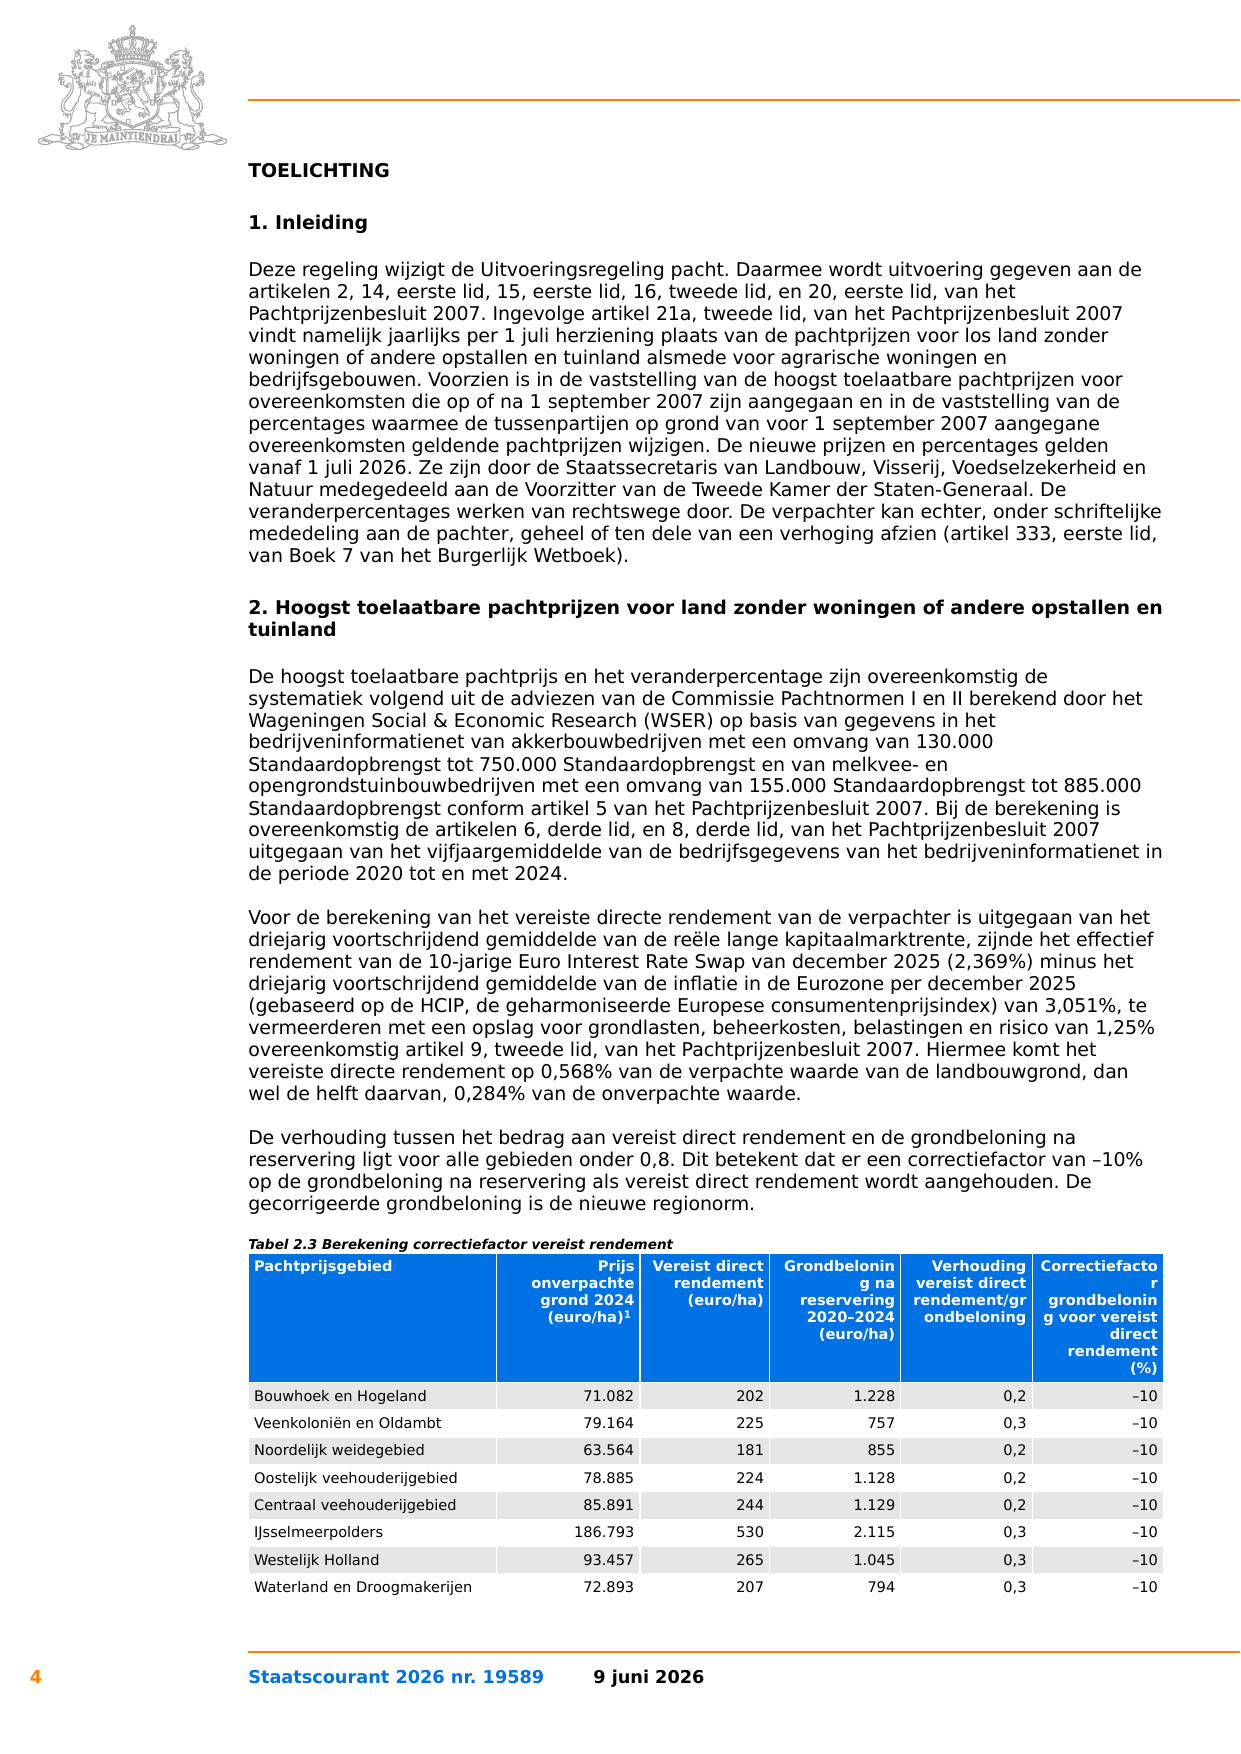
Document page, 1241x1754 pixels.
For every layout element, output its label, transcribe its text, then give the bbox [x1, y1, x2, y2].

text Deze regeling wijzigt de Uitvoeringsregeling pacht. Daarmee wordt uitvoering gegeven aan de artikelen 2, 14, eerste lid, 15, eerste lid, 16, tweede lid, en 20, eerste lid, van het Pachtprijzenbesluit 2007. Ingevolge artikel 21a, tweede lid, van het Pachtprijzenbesluit 2007 vindt namelijk jaarlijks per 1 juli herziening plaats van de pachtprijzen voor los land zonder woningen of andere opstallen en tuinland alsmede voor agrarische woningen en bedrijfsgebouwen. Voorzien is in de vaststelling van de hoogst toelaatbare pachtprijzen voor overeenkomsten die op of na 1 september 2007 zijn aangegaan en in de vaststelling van de percentages waarmee de tussenpartijen op grond van voor 1 september 2007 aangegane overeenkomsten geldende pachtprijzen wijzigen. De nieuwe prijzen en percentages gelden vanaf 1 juli 2026. Ze zijn door de Staatssecretaris van Landbouw, Visserij, Voedselzekerheid en Natuur medegedeeld aan de Voorzitter van de Tweede Kamer der Staten-Generaal. De veranderpercentages werken van rechtswege door. De verpachter kan echter, onder schriftelijke mededeling aan de pachter, geheel of ten dele van een verhoging afzien (artikel 333, eerste lid, van Boek 7 van het Burgerlijk Wetboek). [248, 259, 1163, 567]
table_cell –10 [1033, 1492, 1163, 1519]
table_cell 225 [641, 1410, 769, 1436]
table_cell 244 [641, 1492, 769, 1519]
table_cell –10 [1033, 1465, 1163, 1491]
table_cell 1.129 [770, 1492, 900, 1519]
table_cell 63.564 [497, 1438, 639, 1464]
table_cell Westelijk Holland [249, 1547, 496, 1573]
table_cell 0,3 [901, 1547, 1032, 1573]
table_cell 1.128 [770, 1465, 900, 1491]
table_cell Noordelijk weidegebied [249, 1438, 496, 1464]
table_cell 181 [641, 1438, 769, 1464]
table_cell –10 [1033, 1438, 1163, 1464]
table_cell –10 [1033, 1410, 1163, 1436]
table_cell 72.893 [497, 1575, 639, 1601]
picture [38, 25, 227, 150]
table_cell Oostelijk veehouderijgebied [249, 1465, 496, 1491]
table_cell 1.228 [770, 1383, 900, 1409]
text De hoogst toelaatbare pachtprijs en het veranderpercentage zijn overeenkomstig de systematiek volgend uit de adviezen van de Commissie Pachtnormen I en II berekend door het Wageningen Social & Economic Research (WSER) op basis van gegevens in het bedrijveninformatienet van akkerbouwbedrijven met een omvang van 130.000 Standaardopbrengst tot 750.000 Standaardopbrengst en van melkvee- en opengrondstuinbouwbedrijven met een omvang van 155.000 Standaardopbrengst tot 885.000 Standaardopbrengst conform artikel 5 van het Pachtprijzenbesluit 2007. Bij de berekening is overeenkomstig de artikelen 6, derde lid, en 8, derde lid, van het Pachtprijzenbesluit 2007 uitgegaan van het vijfjaargemiddelde van de bedrijfsgegevens van het bedrijveninformatienet in de periode 2020 tot en met 2024. [248, 666, 1163, 885]
table_cell 0,3 [901, 1410, 1032, 1436]
table_cell 186.793 [497, 1520, 639, 1546]
table_cell Verhouding vereist direct rendement/grondbeloning [901, 1254, 1032, 1382]
table_cell Pachtprijsgebied [249, 1254, 496, 1382]
table_cell 2.115 [770, 1520, 900, 1546]
text De verhouding tussen het bedrag aan vereist direct rendement en de grondbeloning na reservering ligt voor alle gebieden onder 0,8. Dit betekent dat er een correctiefactor van –10% op de grondbeloning na reservering als vereist direct rendement wordt aangehouden. De gecorrigeerde grondbeloning is de nieuwe regionorm. [248, 1127, 1163, 1215]
table_cell 855 [770, 1438, 900, 1464]
table_cell Bouwhoek en Hogeland [249, 1383, 496, 1409]
table_cell 0,2 [901, 1383, 1032, 1409]
table_cell 794 [770, 1575, 900, 1601]
table_cell Veenkoloniën en Oldambt [249, 1410, 496, 1436]
table_cell –10 [1033, 1383, 1163, 1409]
table_header Tabel 2.3 Berekening correctiefactor vereist rendement [248, 1237, 1163, 1252]
table_cell Waterland en Droogmakerijen [249, 1575, 496, 1601]
table_cell 757 [770, 1410, 900, 1436]
table_cell IJsselmeerpolders [249, 1520, 496, 1546]
table_cell –10 [1033, 1520, 1163, 1546]
table_cell 79.164 [497, 1410, 639, 1436]
table_cell Centraal veehouderijgebied [249, 1492, 496, 1519]
table_cell 0,2 [901, 1492, 1032, 1519]
table_cell 85.891 [497, 1492, 639, 1519]
table_cell 530 [641, 1520, 769, 1546]
table_cell –10 [1033, 1575, 1163, 1601]
subtitle 2. Hoogst toelaatbare pachtprijzen voor land zonder woningen of andere opstallen en tuinland [248, 597, 1163, 641]
table_cell 71.082 [497, 1383, 639, 1409]
table_cell 0,3 [901, 1575, 1032, 1601]
table_cell 78.885 [497, 1465, 639, 1491]
table_cell Vereist direct rendement (euro/ha) [641, 1254, 769, 1382]
table_cell 207 [641, 1575, 769, 1601]
table_cell Correctiefactor grondbeloning voor vereist direct rendement (%) [1033, 1254, 1163, 1382]
table_cell 202 [641, 1383, 769, 1409]
table_cell Grondbeloning na reservering 2020–2024 (euro/ha) [770, 1254, 900, 1382]
table_cell 265 [641, 1547, 769, 1573]
table_cell 1.045 [770, 1547, 900, 1573]
text Voor de berekening van het vereiste directe rendement van de verpachter is uitgegaan van het driejarig voortschrijdend gemiddelde van de reële lange kapitaalmarktrente, zijnde het effectief rendement van de 10-jarige Euro Interest Rate Swap van december 2025 (2,369%) minus het driejarig voortschrijdend gemiddelde van de inflatie in de Eurozone per december 2025 (gebaseerd op de HCIP, de geharmoniseerde Europese consumentenprijsindex) van 3,051%, te vermeerderen met een opslag voor grondlasten, beheerkosten, belastingen en risico van 1,25% overeenkomstig artikel 9, tweede lid, van het Pachtprijzenbesluit 2007. Hiermee komt het vereiste directe rendement op 0,568% van de verpachte waarde van de landbouwgrond, dan wel de helft daarvan, 0,284% van de onverpachte waarde. [248, 907, 1163, 1105]
table_cell 93.457 [497, 1547, 639, 1573]
table_cell 0,2 [901, 1465, 1032, 1491]
table_cell 0,2 [901, 1438, 1032, 1464]
table_cell –10 [1033, 1547, 1163, 1573]
table_cell Prijs onverpachte grond 2024 (euro/ha)1 [497, 1254, 639, 1382]
subtitle 1. Inleiding [248, 212, 1163, 234]
table_cell 224 [641, 1465, 769, 1491]
table_cell 0,3 [901, 1520, 1032, 1546]
subtitle TOELICHTING [248, 160, 1163, 182]
